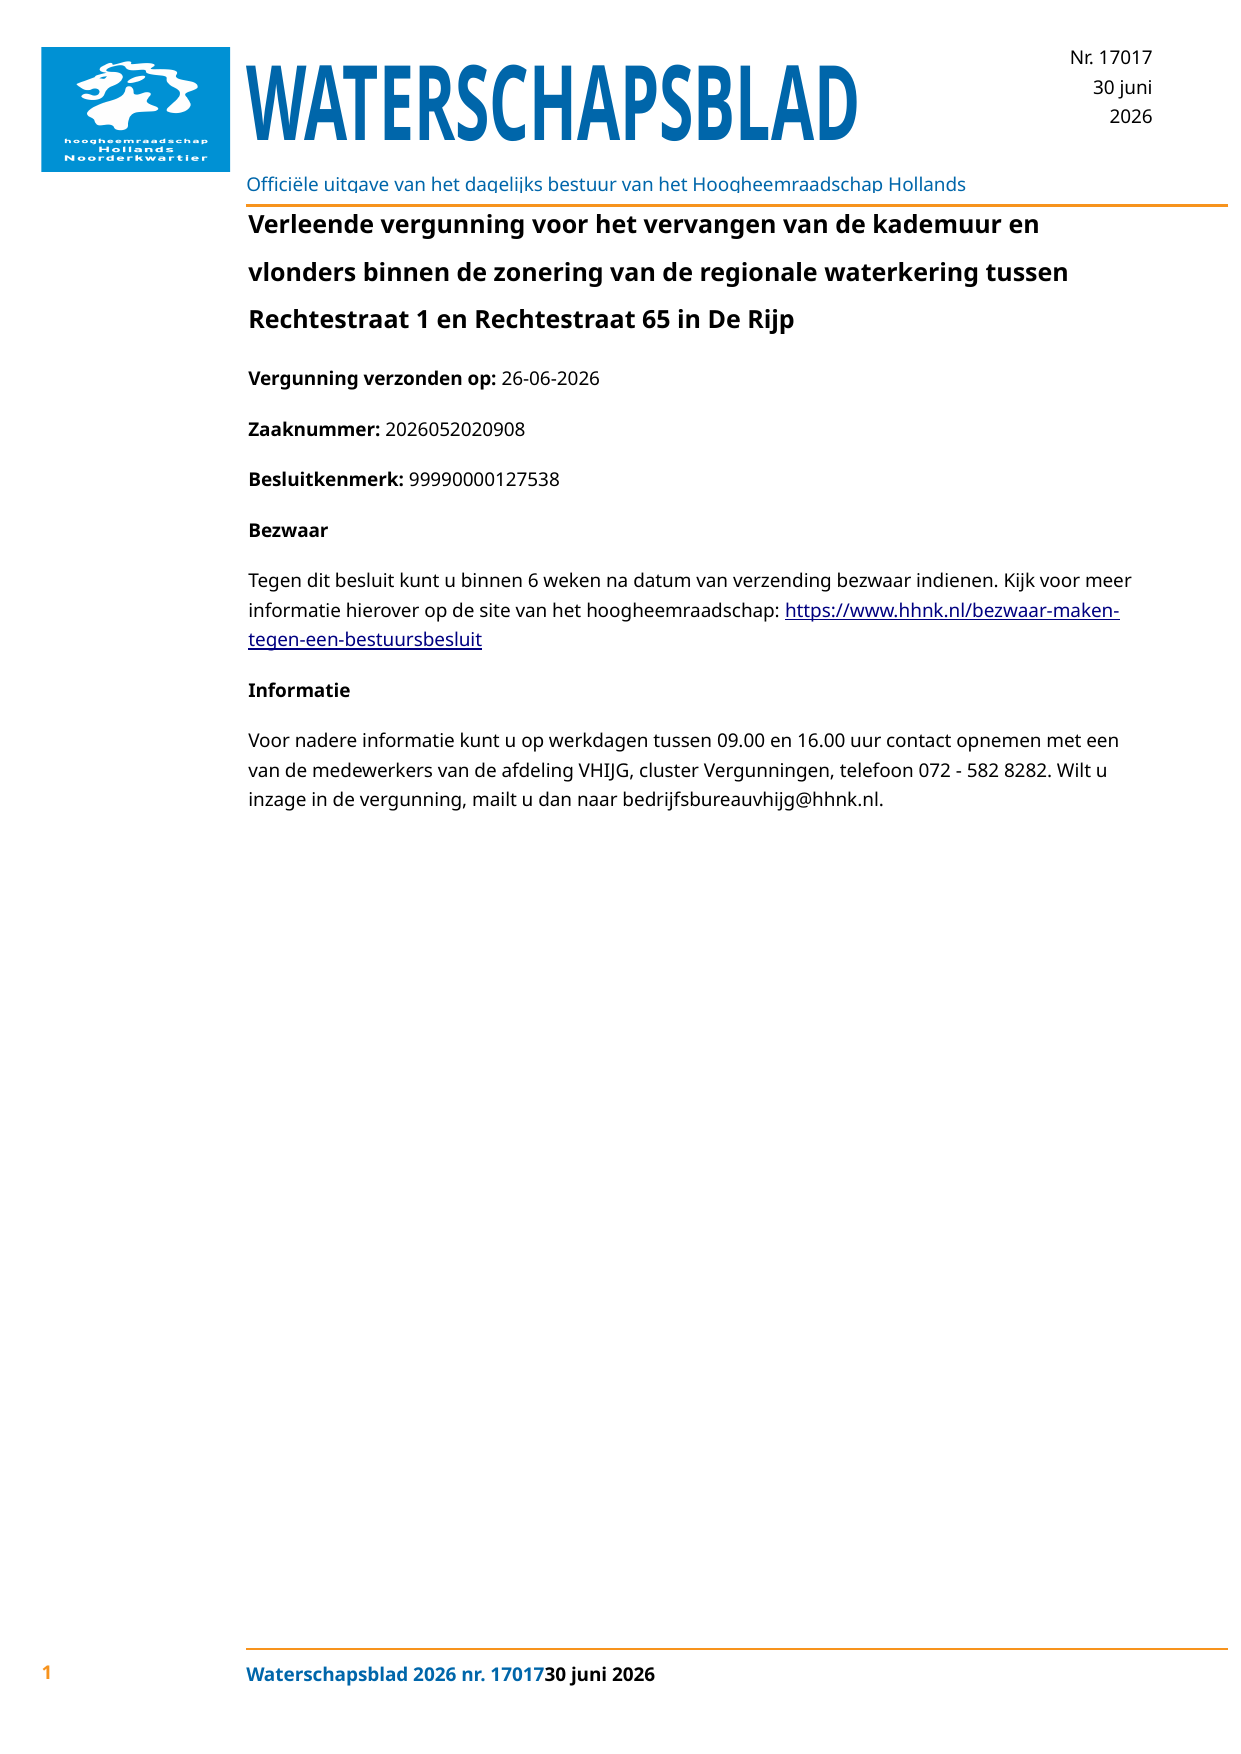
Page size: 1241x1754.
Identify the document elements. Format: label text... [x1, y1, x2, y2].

text Zaaknummer: 2026052020908 [248, 416, 1152, 442]
text Informatie [248, 677, 1152, 702]
text Voor nadere informatie kunt u op werkdagen tussen 09.00 en 16.00 uur contact opnemen met een van de medewerkers van de afdeling VHIJG, cluster Vergunningen, telefoon 072 - 582 8282. Wilt u inzage in de vergunning, mailt u dan naar bedrijfsbureauvhijg@hhnk.nl. [248, 727, 1152, 812]
text Bezwaar [248, 517, 1152, 542]
text Verleende vergunning voor het vervangen van de kademuur en vlonders binnen de zonering van de regionale waterkering tussen Rechtestraat 1 en Rechtestraat 65 in De Rijp [248, 207, 1152, 336]
text Tegen dit besluit kunt u binnen 6 weken na datum van verzending bezwaar indienen. Kijk voor meer informatie hierover op de site van het hoogheemraadschap: https://www.hhnk.nl/bezwaar-maken-tegen-een-bestuursbesluit [248, 567, 1152, 652]
picture [88, 87, 157, 130]
text Vergunning verzonden op: 26-06-2026 [248, 366, 1152, 391]
text Besluitkenmerk: 99990000127538 [248, 466, 1152, 492]
picture [129, 76, 144, 82]
picture [118, 62, 197, 112]
picture [78, 64, 122, 99]
